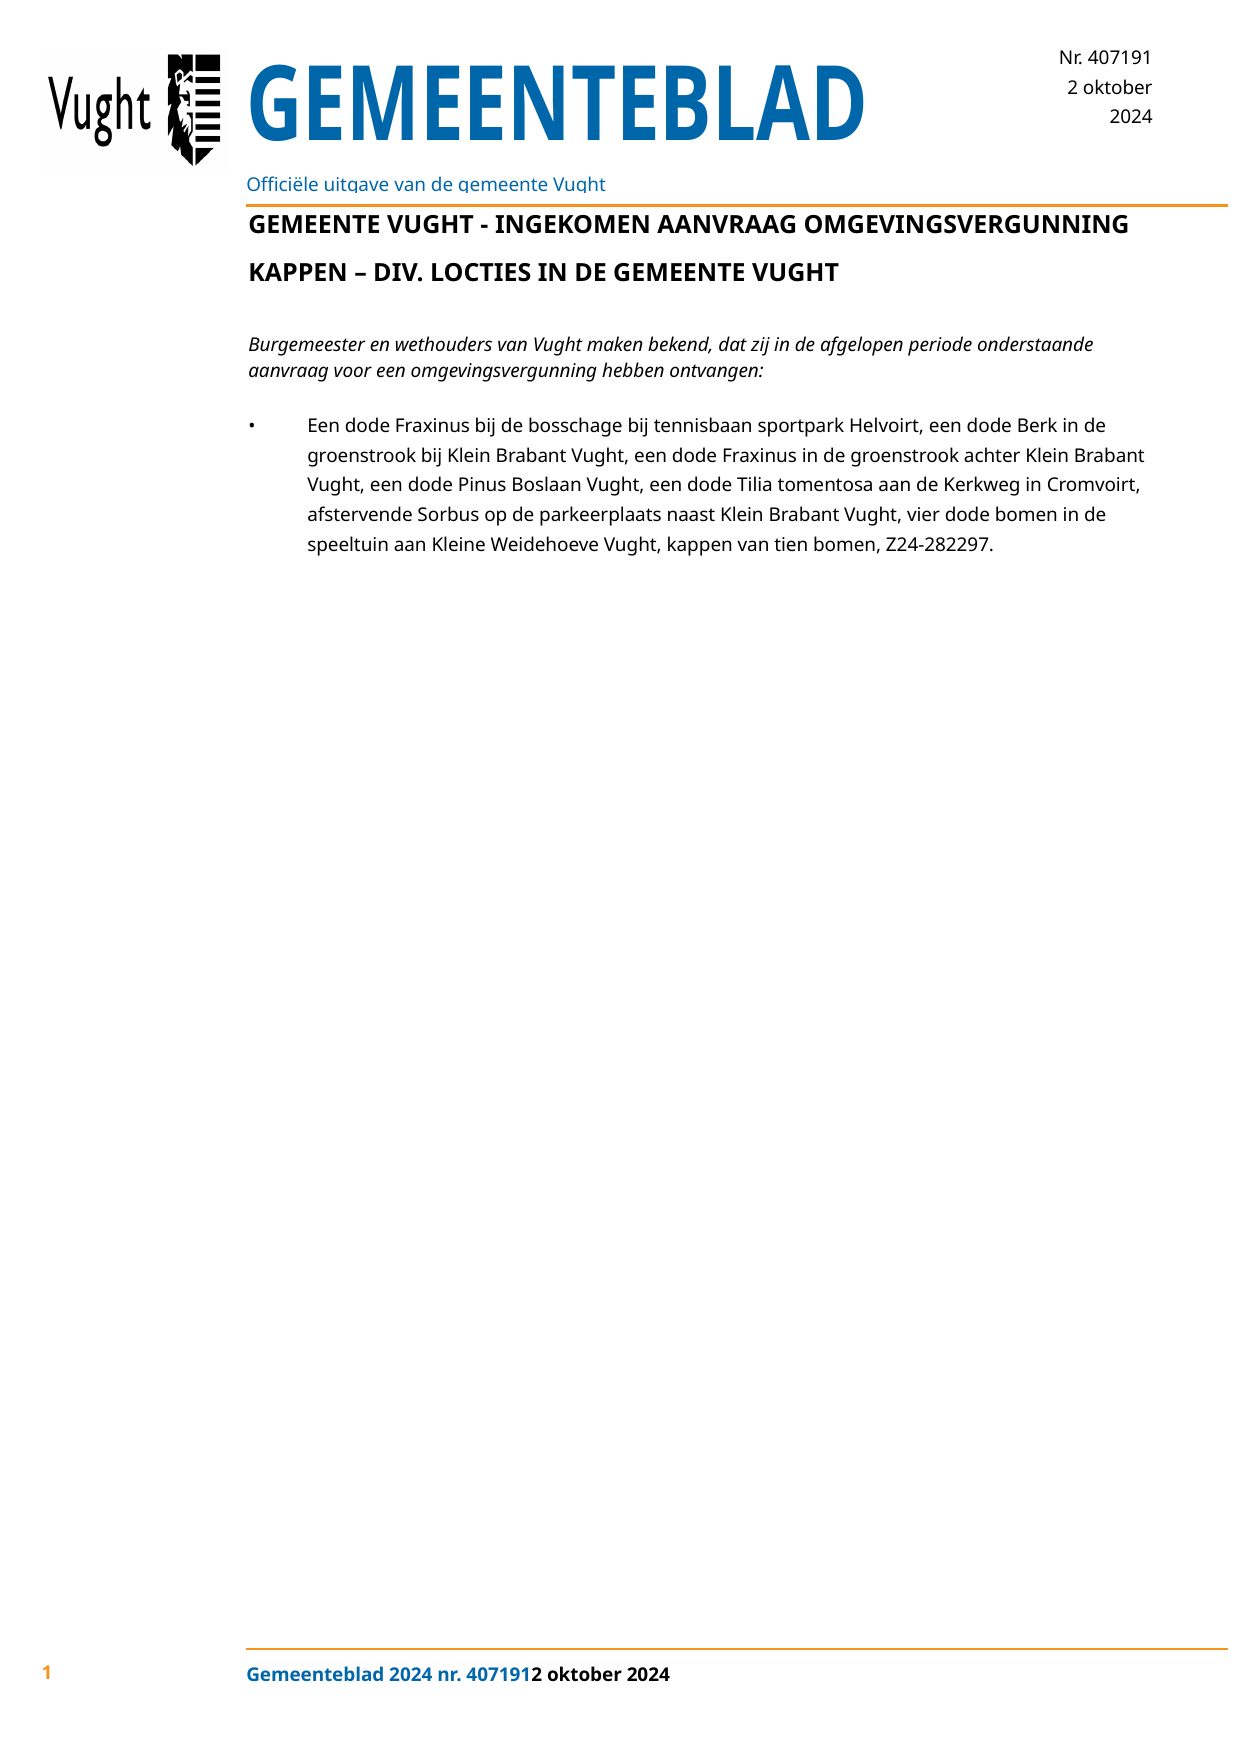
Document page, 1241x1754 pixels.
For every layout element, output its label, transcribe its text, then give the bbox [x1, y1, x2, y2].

text Burgemeester en wethouders van Vught maken bekend, dat zij in de afgelopen periode onderstaande aanvraag voor een omgevingsvergunning hebben ontvangen: [248, 331, 1152, 383]
list Een dode Fraxinus bij de bosschage bij tennisbaan sportpark Helvoirt, een dode Berk in de groenstrook bij Klein Brabant Vught, een dode Fraxinus in de groenstrook achter Klein Brabant Vught, een dode Pinus Boslaan Vught, een dode Tilia tomentosa aan de Kerkweg in Cromvoirt, afstervende Sorbus op de parkeerplaats naast Klein Brabant Vught, vier dode bomen in de speeltuin aan Kleine Weidehoeve Vught, kappen van tien bomen, Z24-282297. [248, 412, 1152, 557]
picture [41, 47, 231, 172]
text GEMEENTE VUGHT - INGEKOMEN AANVRAAG OMGEVINGSVERGUNNING KAPPEN – DIV. LOCTIES IN DE GEMEENTE VUGHT [248, 207, 1152, 288]
